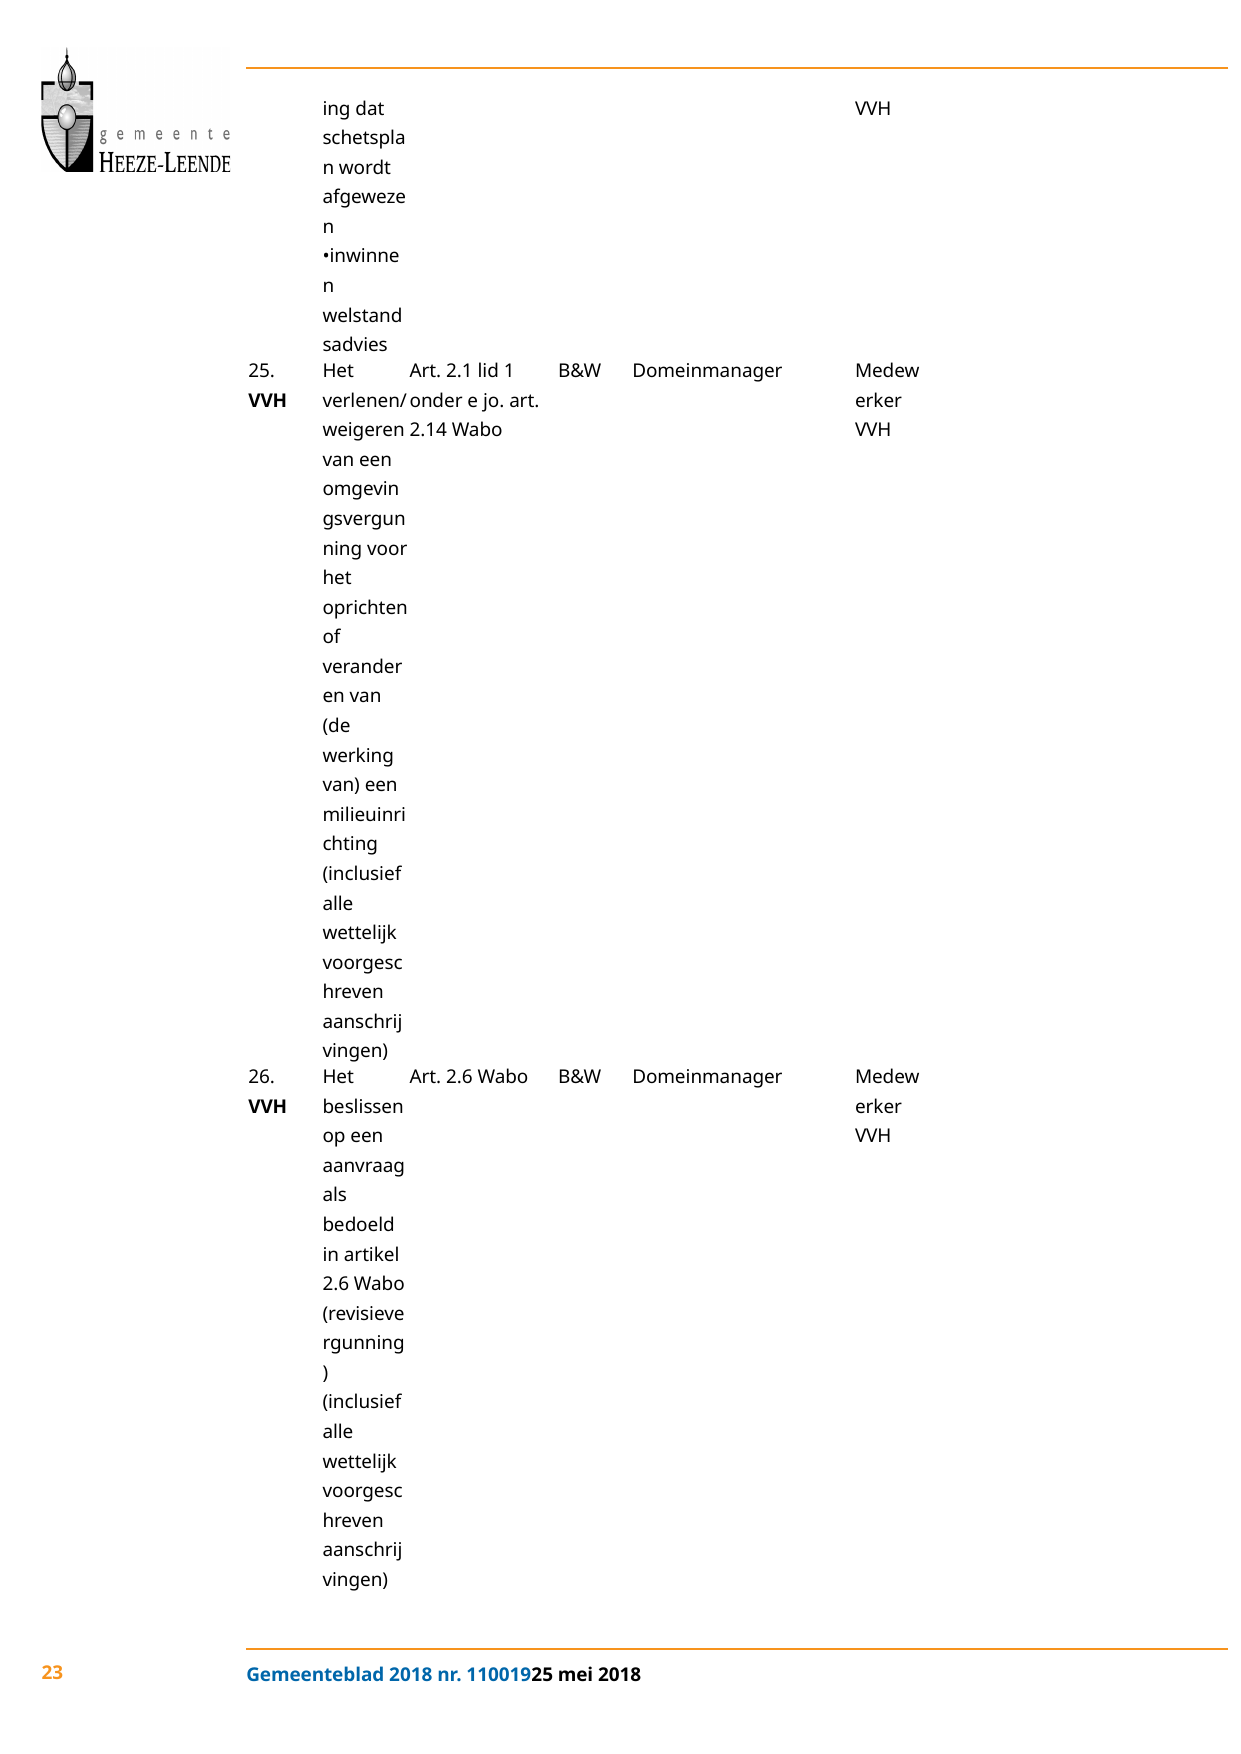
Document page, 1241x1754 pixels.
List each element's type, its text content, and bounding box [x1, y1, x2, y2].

table_cell B&W [558, 357, 632, 1063]
table_cell [632, 95, 855, 357]
table_cell [558, 95, 632, 357]
table_cell 25. VVH [248, 357, 322, 1063]
table_cell Art. 2.6 Wabo [409, 1063, 558, 1592]
table_cell [929, 95, 1077, 357]
table_cell [248, 95, 322, 357]
table_cell Het beslissen op een aanvraag als bedoeld in artikel 2.6 Wabo (revisievergunning) (inclusief alle wettelijk voorgeschreven aanschrijvingen) [322, 1063, 409, 1592]
table_cell Het verlenen/weigeren van een omgevingsvergunning voor het oprichten of veranderen van (de werking van) een milieuinrichting (inclusief alle wettelijk voorgeschreven aanschrijvingen) [322, 357, 409, 1063]
table_cell Art. 2.1 lid 1 onder e jo. art. 2.14 Wabo [409, 357, 558, 1063]
table_cell [929, 1063, 1077, 1592]
table_cell ing dat schetsplan wordt afgewezen •inwinnen welstandsadvies [322, 95, 409, 357]
table_cell B&W [558, 1063, 632, 1592]
table_cell [929, 357, 1077, 1063]
picture [41, 47, 231, 172]
table_cell Domeinmanager [632, 1063, 855, 1592]
table_cell Medewerker VVH [855, 357, 929, 1063]
table_cell Medewerker VVH [855, 1063, 929, 1592]
table_cell [409, 95, 558, 357]
table_cell Domeinmanager [632, 357, 855, 1063]
table_cell VVH [855, 95, 929, 357]
table_cell 26. VVH [248, 1063, 322, 1592]
